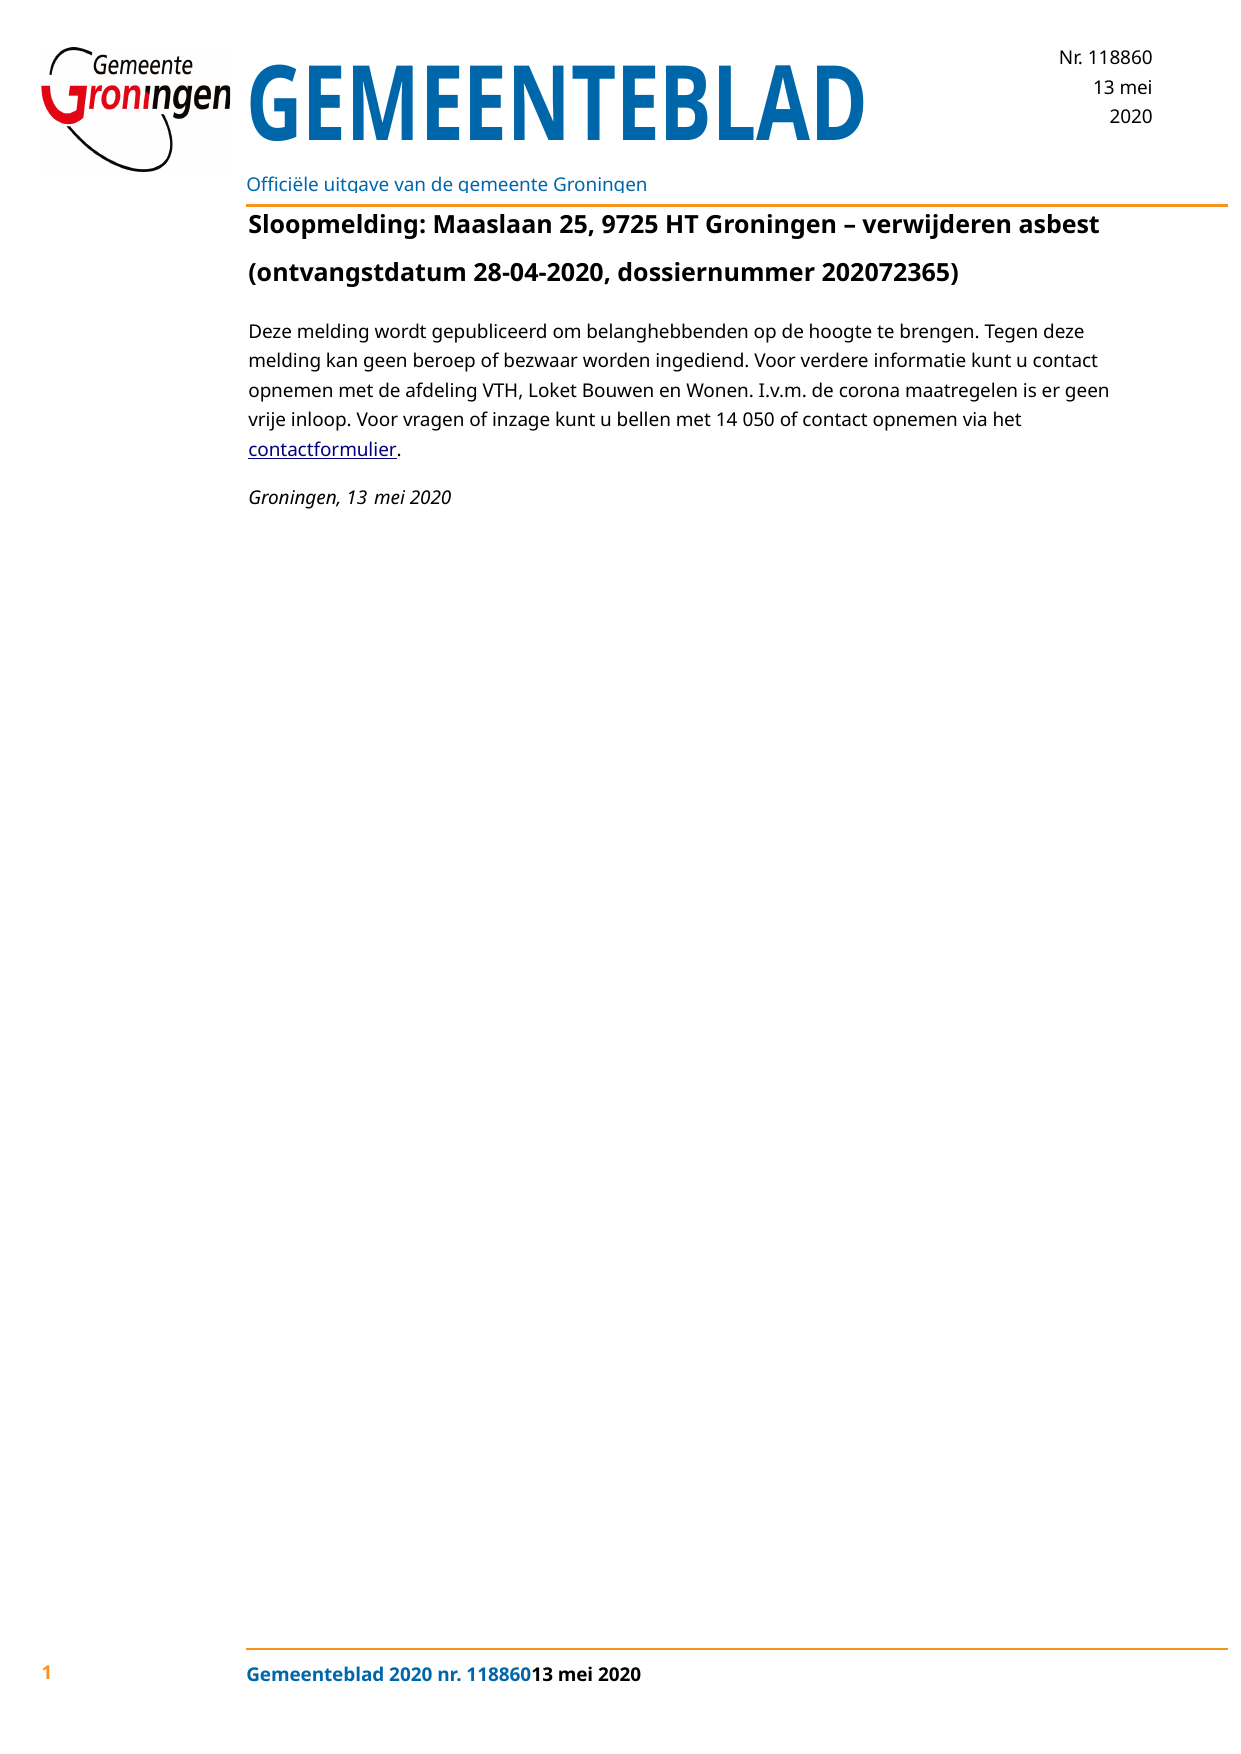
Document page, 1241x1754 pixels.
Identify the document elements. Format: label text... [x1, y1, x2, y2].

text Sloopmelding: Maaslaan 25, 9725 HT Groningen – verwijderen asbest (ontvangstdatum 28-04-2020, dossiernummer 202072365) [248, 207, 1152, 288]
text Deze melding wordt gepubliceerd om belanghebbenden op de hoogte te brengen. Tegen deze melding kan geen beroep of bezwaar worden ingediend. Voor verdere informatie kunt u contact opnemen met de afdeling VTH, Loket Bouwen en Wonen. I.v.m. de corona maatregelen is er geen vrije inloop. Voor vragen of inzage kunt u bellen met 14 050 of contact opnemen via het contactformulier. [248, 318, 1152, 462]
text Groningen, 13 mei 2020 [248, 484, 1152, 510]
picture [41, 47, 231, 172]
